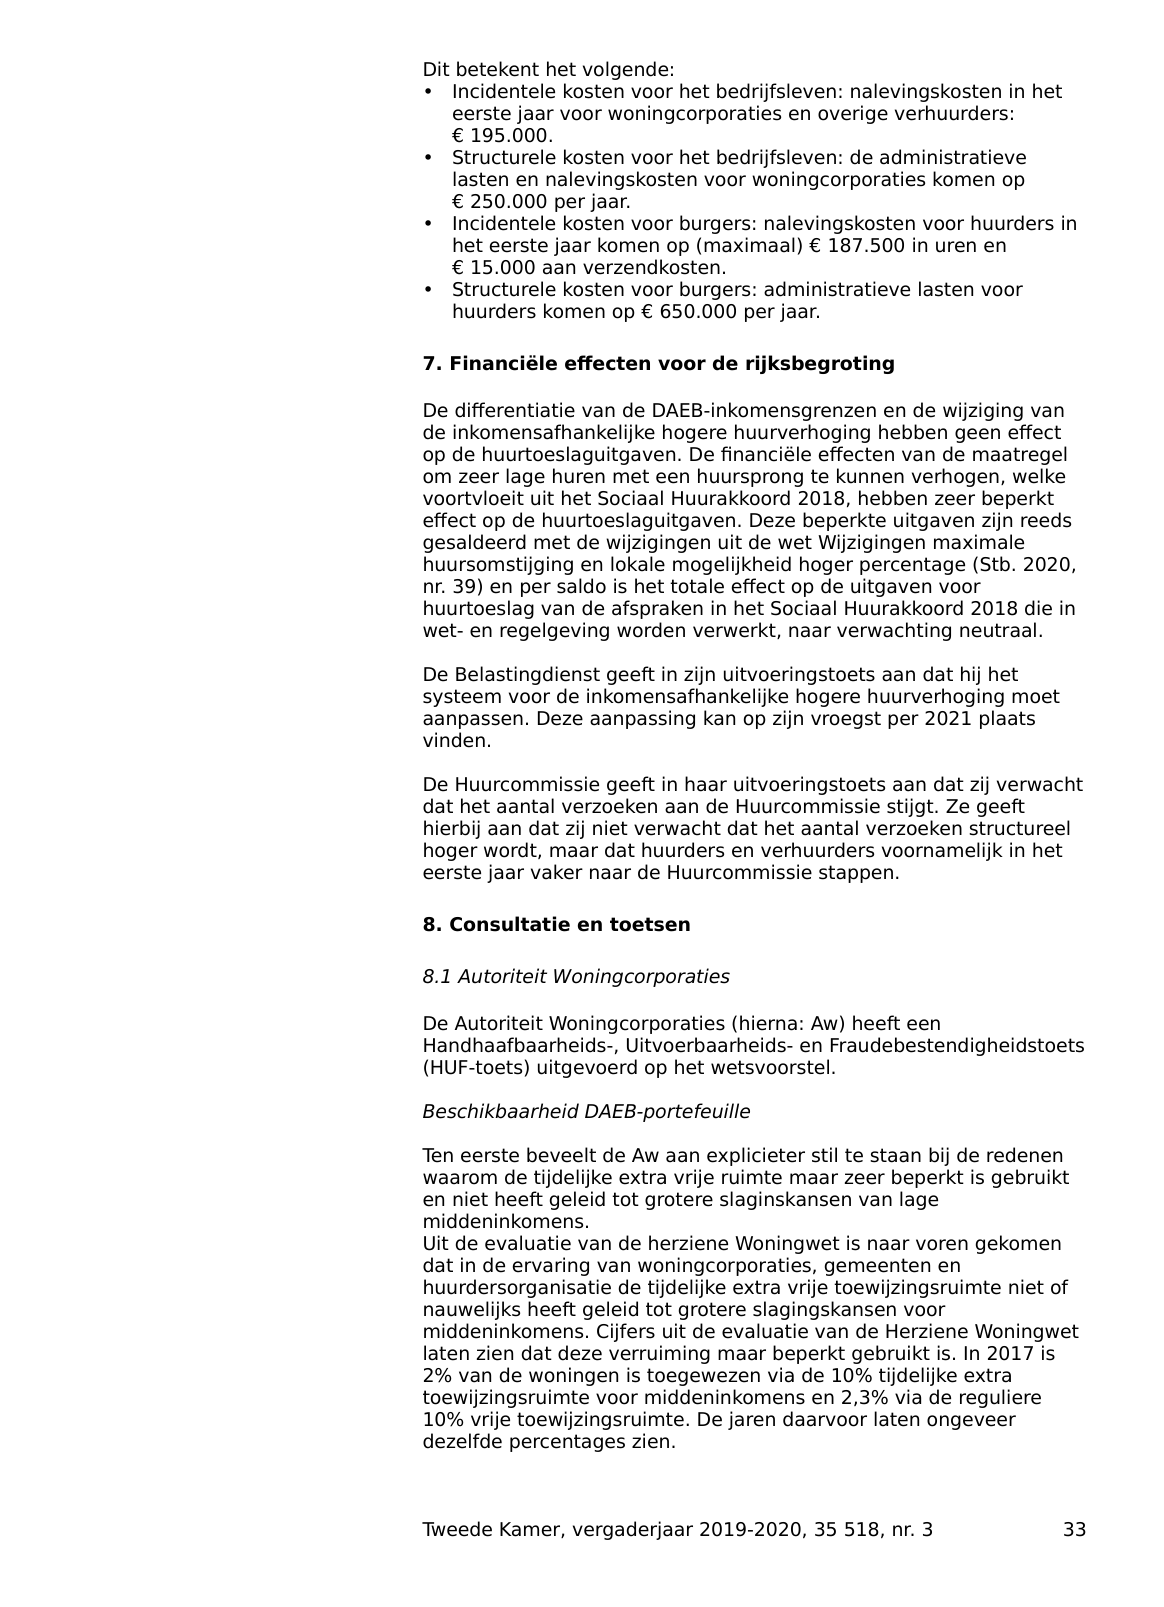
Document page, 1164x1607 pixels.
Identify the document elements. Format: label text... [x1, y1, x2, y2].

text De Belastingdienst geeft in zijn uitvoeringstoets aan dat hij het systeem voor de inkomensafhankelijke hogere huurverhoging moet aanpassen. Deze aanpassing kan op zijn vroegst per 2021 plaats vinden. [422, 664, 1087, 752]
subtitle Beschikbaarheid DAEB-portefeuille [422, 1101, 1087, 1123]
text De Autoriteit Woningcorporaties (hierna: Aw) heeft een Handhaafbaarheids-, Uitvoerbaarheids- en Fraudebestendigheidstoets (HUF-toets) uitgevoerd op het wetsvoorstel. [422, 1013, 1087, 1079]
text • Incidentele kosten voor burgers: nalevingskosten voor huurders in het eerste jaar komen op (maximaal) € 187.500 in uren en € 15.000 aan verzendkosten. [422, 213, 1087, 279]
subtitle 7. Financiële effecten voor de rijksbegroting [422, 353, 1087, 375]
text De differentiatie van de DAEB-inkomensgrenzen en de wijziging van de inkomensafhankelijke hogere huurverhoging hebben geen effect op de huurtoeslaguitgaven. De financiële effecten van de maatregel om zeer lage huren met een huursprong te kunnen verhogen, welke voortvloeit uit het Sociaal Huurakkoord 2018, hebben zeer beperkt effect op de huurtoeslaguitgaven. Deze beperkte uitgaven zijn reeds gesaldeerd met de wijzigingen uit de wet Wijzigingen maximale huursomstijging en lokale mogelijkheid hoger percentage (Stb. 2020, nr. 39) en per saldo is het totale effect op de uitgaven voor huurtoeslag van de afspraken in het Sociaal Huurakkoord 2018 die in wet- en regelgeving worden verwerkt, naar verwachting neutraal. [422, 400, 1087, 642]
text De Huurcommissie geeft in haar uitvoeringstoets aan dat zij verwacht dat het aantal verzoeken aan de Huurcommissie stijgt. Ze geeft hierbij aan dat zij niet verwacht dat het aantal verzoeken structureel hoger wordt, maar dat huurders en verhuurders voornamelijk in het eerste jaar vaker naar de Huurcommissie stappen. [422, 774, 1087, 884]
text Uit de evaluatie van de herziene Woningwet is naar voren gekomen dat in de ervaring van woningcorporaties, gemeenten en huurdersorganisatie de tijdelijke extra vrije toewijzingsruimte niet of nauwelijks heeft geleid tot grotere slagingskansen voor middeninkomens. Cijfers uit de evaluatie van de Herziene Woningwet laten zien dat deze verruiming maar beperkt gebruikt is. In 2017 is 2% van de woningen is toegewezen via de 10% tijdelijke extra toewijzingsruimte voor middeninkomens en 2,3% via de reguliere 10% vrije toewijzingsruimte. De jaren daarvoor laten ongeveer dezelfde percentages zien. [422, 1233, 1087, 1453]
text Ten eerste beveelt de Aw aan explicieter stil te staan bij de redenen waarom de tijdelijke extra vrije ruimte maar zeer beperkt is gebruikt en niet heeft geleid tot grotere slaginskansen van lage middeninkomens. [422, 1145, 1087, 1233]
text • Structurele kosten voor het bedrijfsleven: de administratieve lasten en nalevingskosten voor woningcorporaties komen op € 250.000 per jaar. [422, 147, 1087, 213]
text • Structurele kosten voor burgers: administratieve lasten voor huurders komen op € 650.000 per jaar. [422, 279, 1087, 323]
subtitle 8.1 Autoriteit Woningcorporaties [422, 966, 1087, 988]
text • Incidentele kosten voor het bedrijfsleven: nalevingskosten in het eerste jaar voor woningcorporaties en overige verhuurders: € 195.000. [422, 81, 1087, 147]
subtitle 8. Consultatie en toetsen [422, 914, 1087, 936]
text Dit betekent het volgende: [422, 59, 1087, 81]
